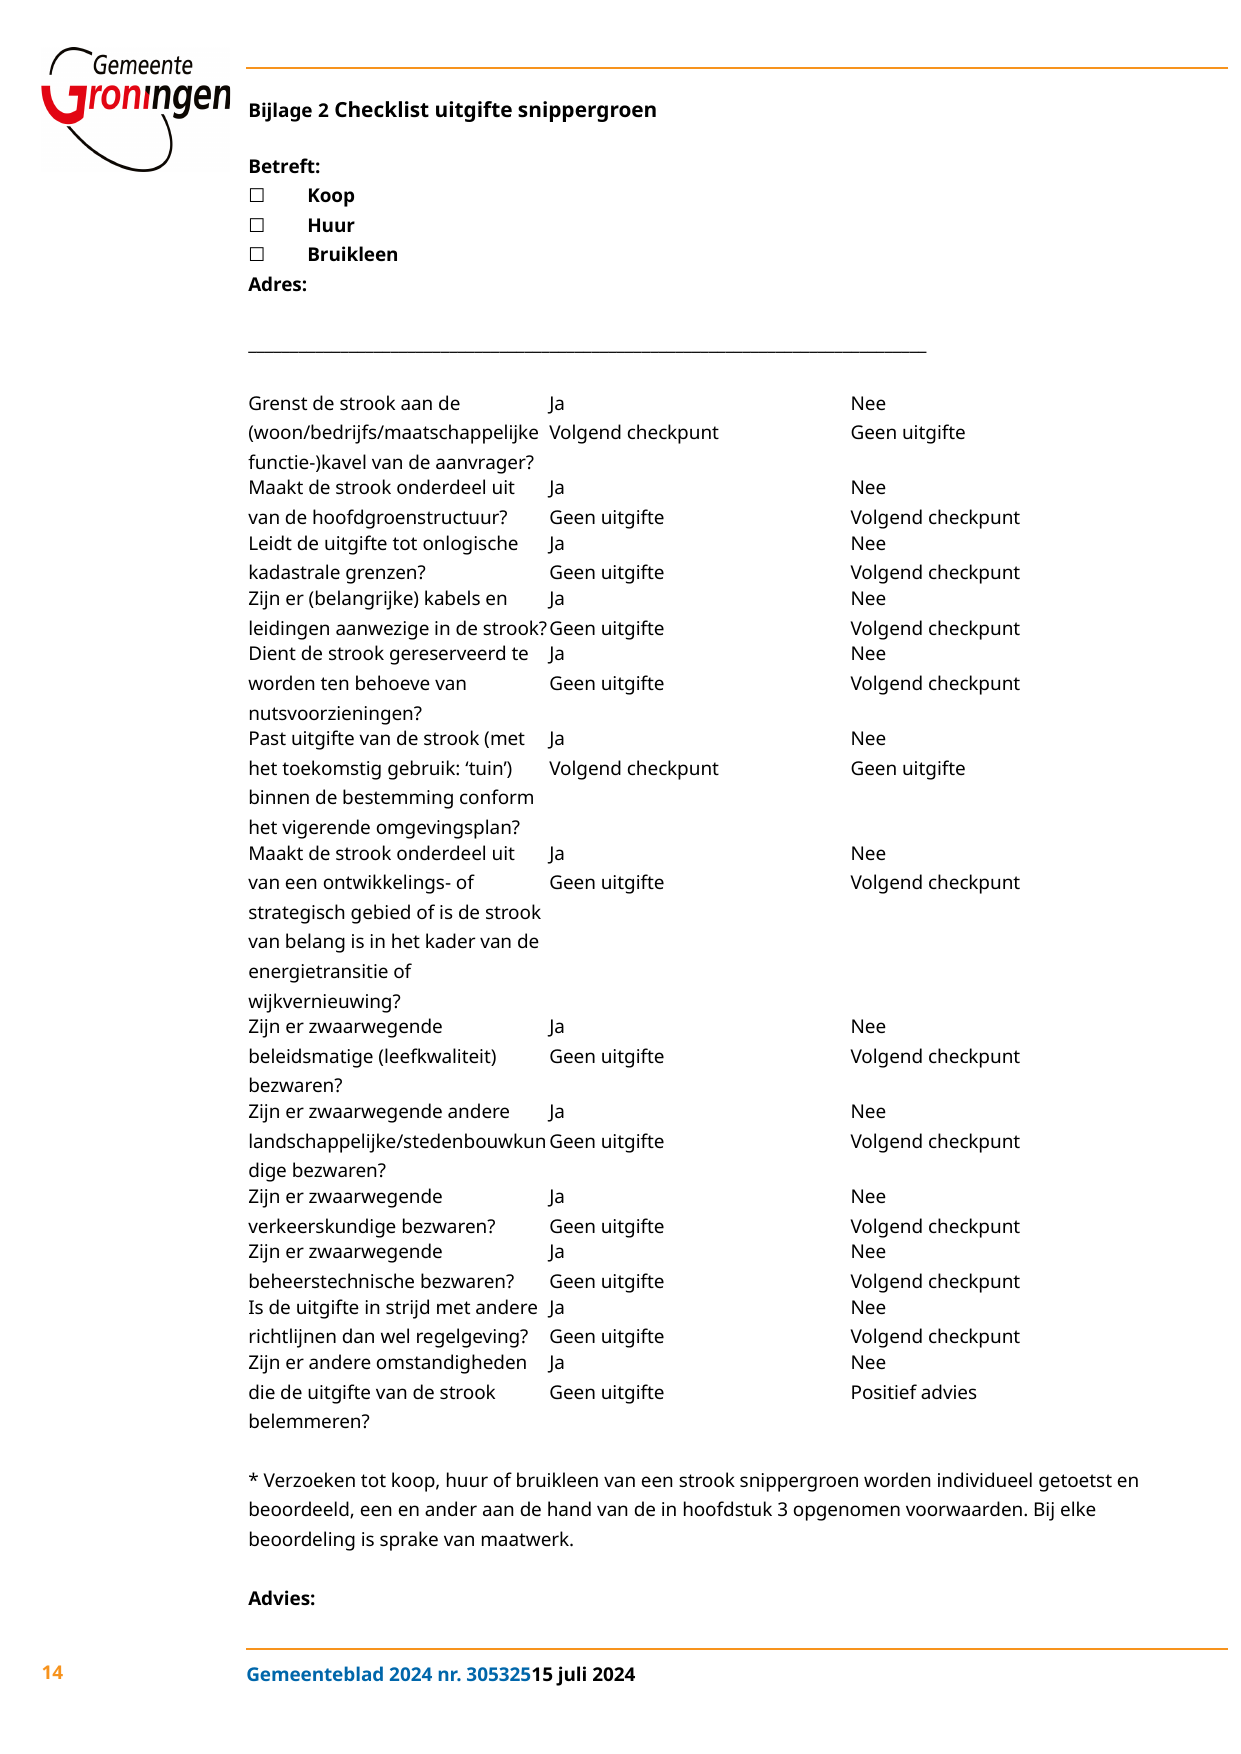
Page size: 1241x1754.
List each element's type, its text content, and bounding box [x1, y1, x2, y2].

table_cell Ja Geen uitgifte [549, 1099, 850, 1183]
table_cell Ja Geen uitgifte [549, 1294, 850, 1349]
table_cell Zijn er zwaarwegende verkeerskundige bezwaren? [248, 1183, 549, 1239]
table_cell Nee Volgend checkpunt [850, 585, 1152, 641]
table_cell Ja Geen uitgifte [549, 475, 850, 530]
text Advies: [248, 1585, 1152, 1611]
table_cell Ja Geen uitgifte [549, 1239, 850, 1294]
text Adres: [248, 271, 1152, 297]
table_cell Ja Geen uitgifte [549, 1183, 850, 1239]
table_cell Zijn er andere omstandigheden die de uitgifte van de strook belemmeren? [248, 1349, 549, 1434]
table_cell Nee Positief advies [850, 1349, 1152, 1434]
table_cell Ja Geen uitgifte [549, 840, 850, 1013]
table_cell Ja Volgend checkpunt [549, 725, 850, 840]
table_cell Ja Geen uitgifte [549, 1349, 850, 1434]
table_cell Leidt de uitgifte tot onlogische kadastrale grenzen? [248, 530, 549, 585]
text * Verzoeken tot koop, huur of bruikleen van een strook snippergroen worden individueel getoetst en beoordeeld, een en ander aan de hand van de in hoofdstuk 3 opgenomen voorwaarden. Bij elke beoordeling is sprake van maatwerk. [248, 1467, 1152, 1552]
table_cell Is de uitgifte in strijd met andere richtlijnen dan wel regelgeving? [248, 1294, 549, 1349]
table_header Grenst de strook aan de (woon/bedrijfs/maatschappelijke functie-)kavel van de aanvrager? [248, 390, 549, 474]
table_cell Nee Volgend checkpunt [850, 530, 1152, 585]
list Koop [248, 182, 1152, 208]
table_cell Ja Geen uitgifte [549, 641, 850, 725]
table_cell Zijn er zwaarwegende beheerstechnische bezwaren? [248, 1239, 549, 1294]
table_cell Zijn er (belangrijke) kabels en leidingen aanwezige in de strook? [248, 585, 549, 641]
table_cell Nee Volgend checkpunt [850, 1239, 1152, 1294]
list Bruikleen [248, 242, 1152, 267]
table_cell Nee Geen uitgifte [850, 725, 1152, 840]
text Bijlage 2 Checklist uitgifte snippergroen [248, 95, 1152, 123]
text Betreft: [248, 153, 1152, 179]
table_cell Past uitgifte van de strook (met het toekomstig gebruik: ‘tuin’) binnen de bestemming conform het vigerende omgevingsplan? [248, 725, 549, 840]
table_cell Zijn er zwaarwegende andere landschappelijke/stedenbouwkundige bezwaren? [248, 1099, 549, 1183]
table_cell Nee Volgend checkpunt [850, 1183, 1152, 1239]
table_cell Ja Geen uitgifte [549, 530, 850, 585]
table_cell Nee Volgend checkpunt [850, 1014, 1152, 1098]
table_cell Maakt de strook onderdeel uit van een ontwikkelings- of strategisch gebied of is de strook van belang is in het kader van de energietransitie of wijkvernieuwing? [248, 840, 549, 1013]
table_cell Zijn er zwaarwegende beleidsmatige (leefkwaliteit) bezwaren? [248, 1014, 549, 1098]
table_cell Nee Volgend checkpunt [850, 1099, 1152, 1183]
table_cell Ja Geen uitgifte [549, 585, 850, 641]
list Huur [248, 212, 1152, 238]
table_cell Dient de strook gereserveerd te worden ten behoeve van nutsvoorzieningen? [248, 641, 549, 725]
table_cell Maakt de strook onderdeel uit van de hoofdgroenstructuur? [248, 475, 549, 530]
table_header Ja Volgend checkpunt [549, 390, 850, 474]
table_cell Nee Volgend checkpunt [850, 840, 1152, 1013]
text _________________________________________________________________________________ [248, 330, 1152, 356]
table_cell Nee Volgend checkpunt [850, 641, 1152, 725]
table_cell Ja Geen uitgifte [549, 1014, 850, 1098]
picture [41, 47, 231, 172]
table_cell Nee Volgend checkpunt [850, 1294, 1152, 1349]
table_header Nee Geen uitgifte [850, 390, 1152, 474]
table_cell Nee Volgend checkpunt [850, 475, 1152, 530]
